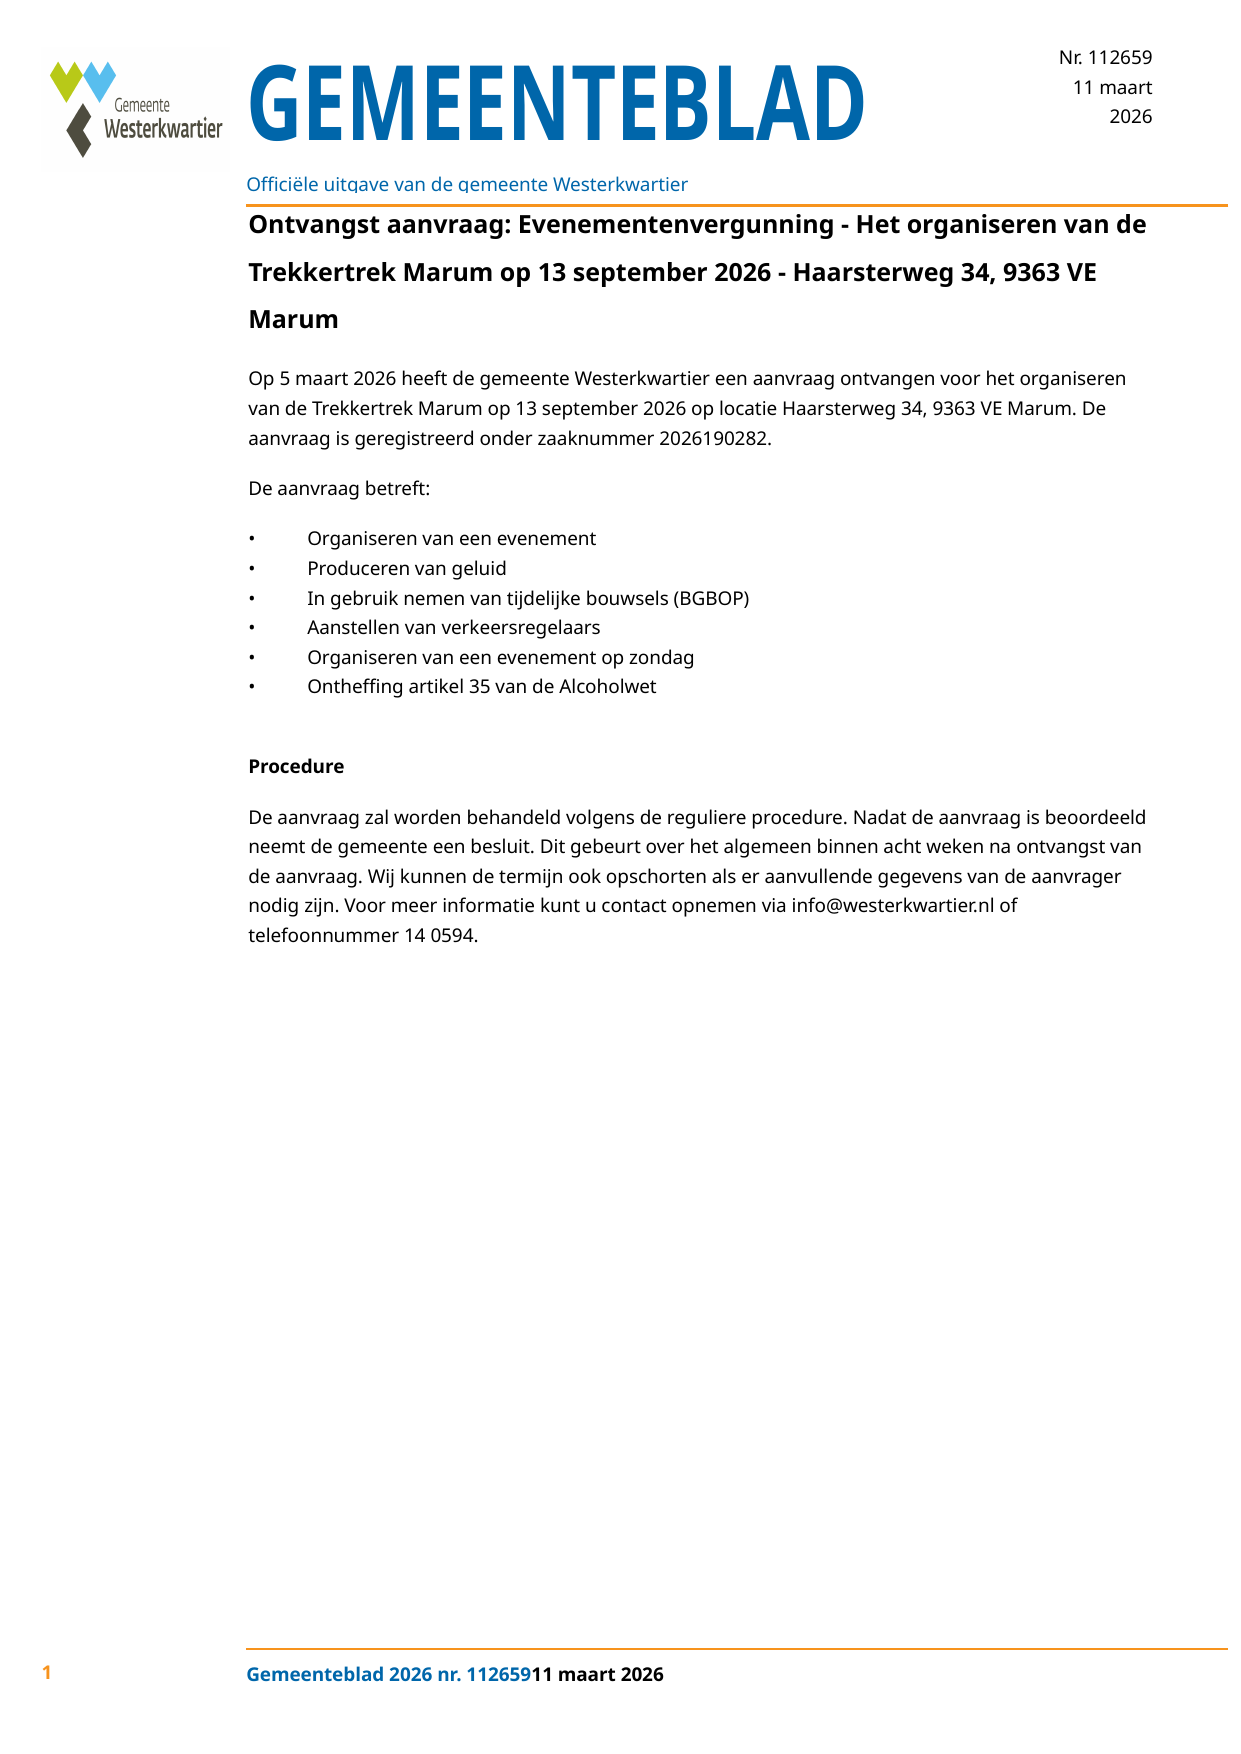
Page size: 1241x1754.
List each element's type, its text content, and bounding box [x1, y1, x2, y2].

text Procedure [248, 753, 1152, 779]
list In gebruik nemen van tijdelijke bouwsels (BGBOP) [248, 585, 1152, 610]
text Op 5 maart 2026 heeft de gemeente Westerkwartier een aanvraag ontvangen voor het organiseren van de Trekkertrek Marum op 13 september 2026 op locatie Haarsterweg 34, 9363 VE Marum. De aanvraag is geregistreerd onder zaaknummer 2026190282. [248, 366, 1152, 450]
picture [41, 47, 231, 172]
text Ontvangst aanvraag: Evenementenvergunning - Het organiseren van de Trekkertrek Marum op 13 september 2026 - Haarsterweg 34, 9363 VE Marum [248, 207, 1152, 336]
text De aanvraag zal worden behandeld volgens de reguliere procedure. Nadat de aanvraag is beoordeeld neemt de gemeente een besluit. Dit gebeurt over het algemeen binnen acht weken na ontvangst van de aanvraag. Wij kunnen de termijn ook opschorten als er aanvullende gegevens van de aanvrager nodig zijn. Voor meer informatie kunt u contact opnemen via info@westerkwartier.nl of telefoonnummer 14 0594. [248, 804, 1152, 948]
list Organiseren van een evenement op zondag [248, 644, 1152, 669]
text De aanvraag betreft: [248, 475, 1152, 501]
list Ontheffing artikel 35 van de Alcoholwet [248, 673, 1152, 699]
list Organiseren van een evenement [248, 526, 1152, 551]
list Produceren van geluid [248, 555, 1152, 581]
list Aanstellen van verkeersregelaars [248, 614, 1152, 640]
